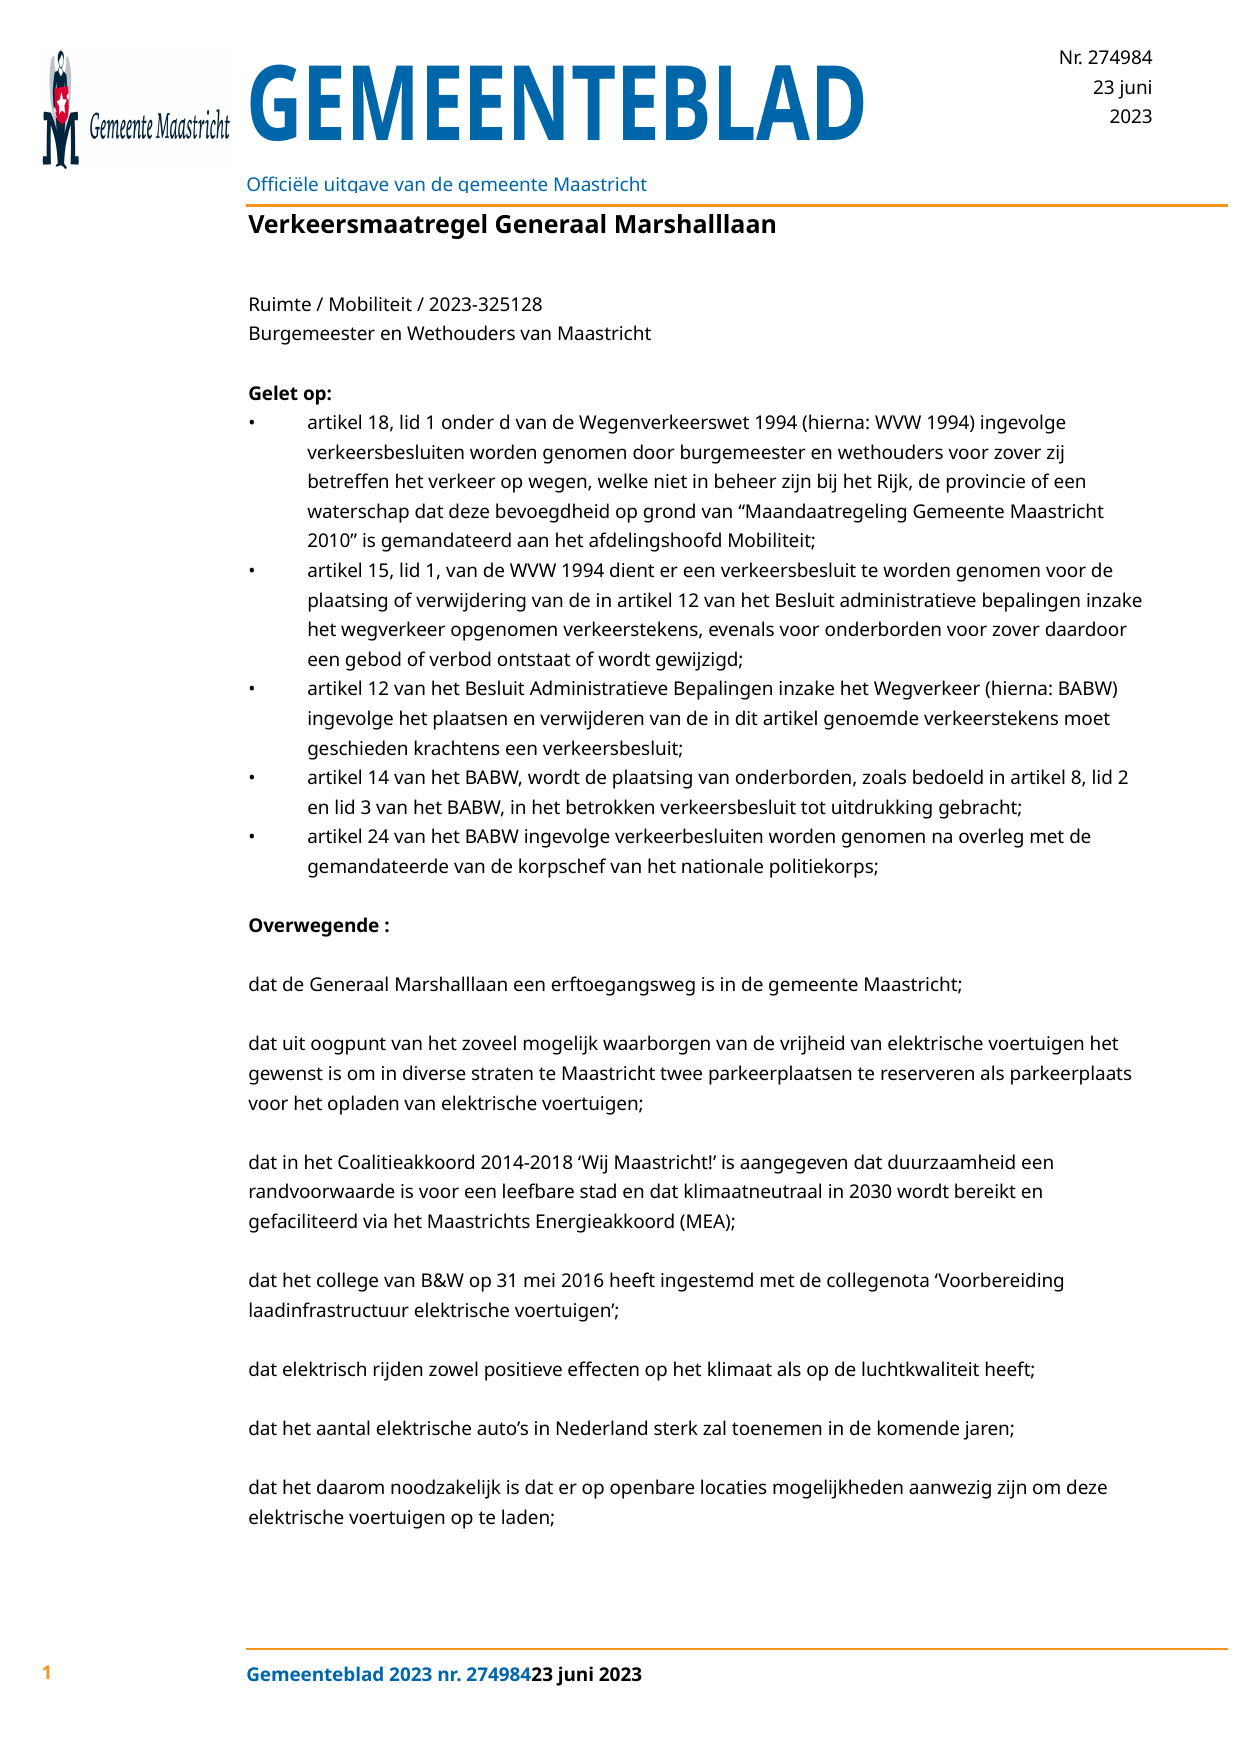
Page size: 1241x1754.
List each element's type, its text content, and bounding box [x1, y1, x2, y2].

text Overwegende : [248, 912, 1152, 938]
text Burgemeester en Wethouders van Maastricht [248, 321, 1152, 346]
list artikel 24 van het BABW ingevolge verkeerbesluiten worden genomen na overleg met de gemandateerde van de korpschef van het nationale politiekorps; [248, 823, 1152, 879]
text dat het aantal elektrische auto’s in Nederland sterk zal toenemen in de komende jaren; [248, 1415, 1152, 1441]
list artikel 14 van het BABW, wordt de plaatsing van onderborden, zoals bedoeld in artikel 8, lid 2 en lid 3 van het BABW, in het betrokken verkeersbesluit tot uitdrukking gebracht; [248, 764, 1152, 820]
text dat de Generaal Marshalllaan een erftoegangsweg is in de gemeente Maastricht; [248, 971, 1152, 997]
text Gelet op: [248, 380, 1152, 406]
text dat in het Coalitieakkoord 2014-2018 ‘Wij Maastricht!’ is aangegeven dat duurzaamheid een randvoorwaarde is voor een leefbare stad en dat klimaatneutraal in 2030 wordt bereikt en gefaciliteerd via het Maastrichts Energieakkoord (MEA); [248, 1149, 1152, 1234]
text dat elektrisch rijden zowel positieve effecten op het klimaat als op de luchtkwaliteit heeft; [248, 1356, 1152, 1382]
text dat het daarom noodzakelijk is dat er op openbare locaties mogelijkheden aanwezig zijn om deze elektrische voertuigen op te laden; [248, 1474, 1152, 1530]
text Verkeersmaatregel Generaal Marshalllaan [248, 207, 1152, 241]
list artikel 12 van het Besluit Administratieve Bepalingen inzake het Wegverkeer (hierna: BABW) ingevolge het plaatsen en verwijderen van de in dit artikel genoemde verkeerstekens moet geschieden krachtens een verkeersbesluit; [248, 676, 1152, 761]
text Ruimte / Mobiliteit / 2023-325128 [248, 291, 1152, 317]
text dat uit oogpunt van het zoveel mogelijk waarborgen van de vrijheid van elektrische voertuigen het gewenst is om in diverse straten te Maastricht twee parkeerplaatsen te reserveren als parkeerplaats voor het opladen van elektrische voertuigen; [248, 1031, 1152, 1116]
picture [41, 47, 231, 172]
list artikel 15, lid 1, van de WVW 1994 dient er een verkeersbesluit te worden genomen voor de plaatsing of verwijdering van de in artikel 12 van het Besluit administratieve bepalingen inzake het wegverkeer opgenomen verkeerstekens, evenals voor onderborden voor zover daardoor een gebod of verbod ontstaat of wordt gewijzigd; [248, 557, 1152, 672]
list artikel 18, lid 1 onder d van de Wegenverkeerswet 1994 (hierna: WVW 1994) ingevolge verkeersbesluiten worden genomen door burgemeester en wethouders voor zover zij betreffen het verkeer op wegen, welke niet in beheer zijn bij het Rijk, de provincie of een waterschap dat deze bevoegdheid op grond van “Maandaatregeling Gemeente Maastricht 2010” is gemandateerd aan het afdelingshoofd Mobiliteit; [248, 409, 1152, 553]
text dat het college van B&W op 31 mei 2016 heeft ingestemd met de collegenota ‘Voorbereiding laadinfrastructuur elektrische voertuigen’; [248, 1267, 1152, 1323]
